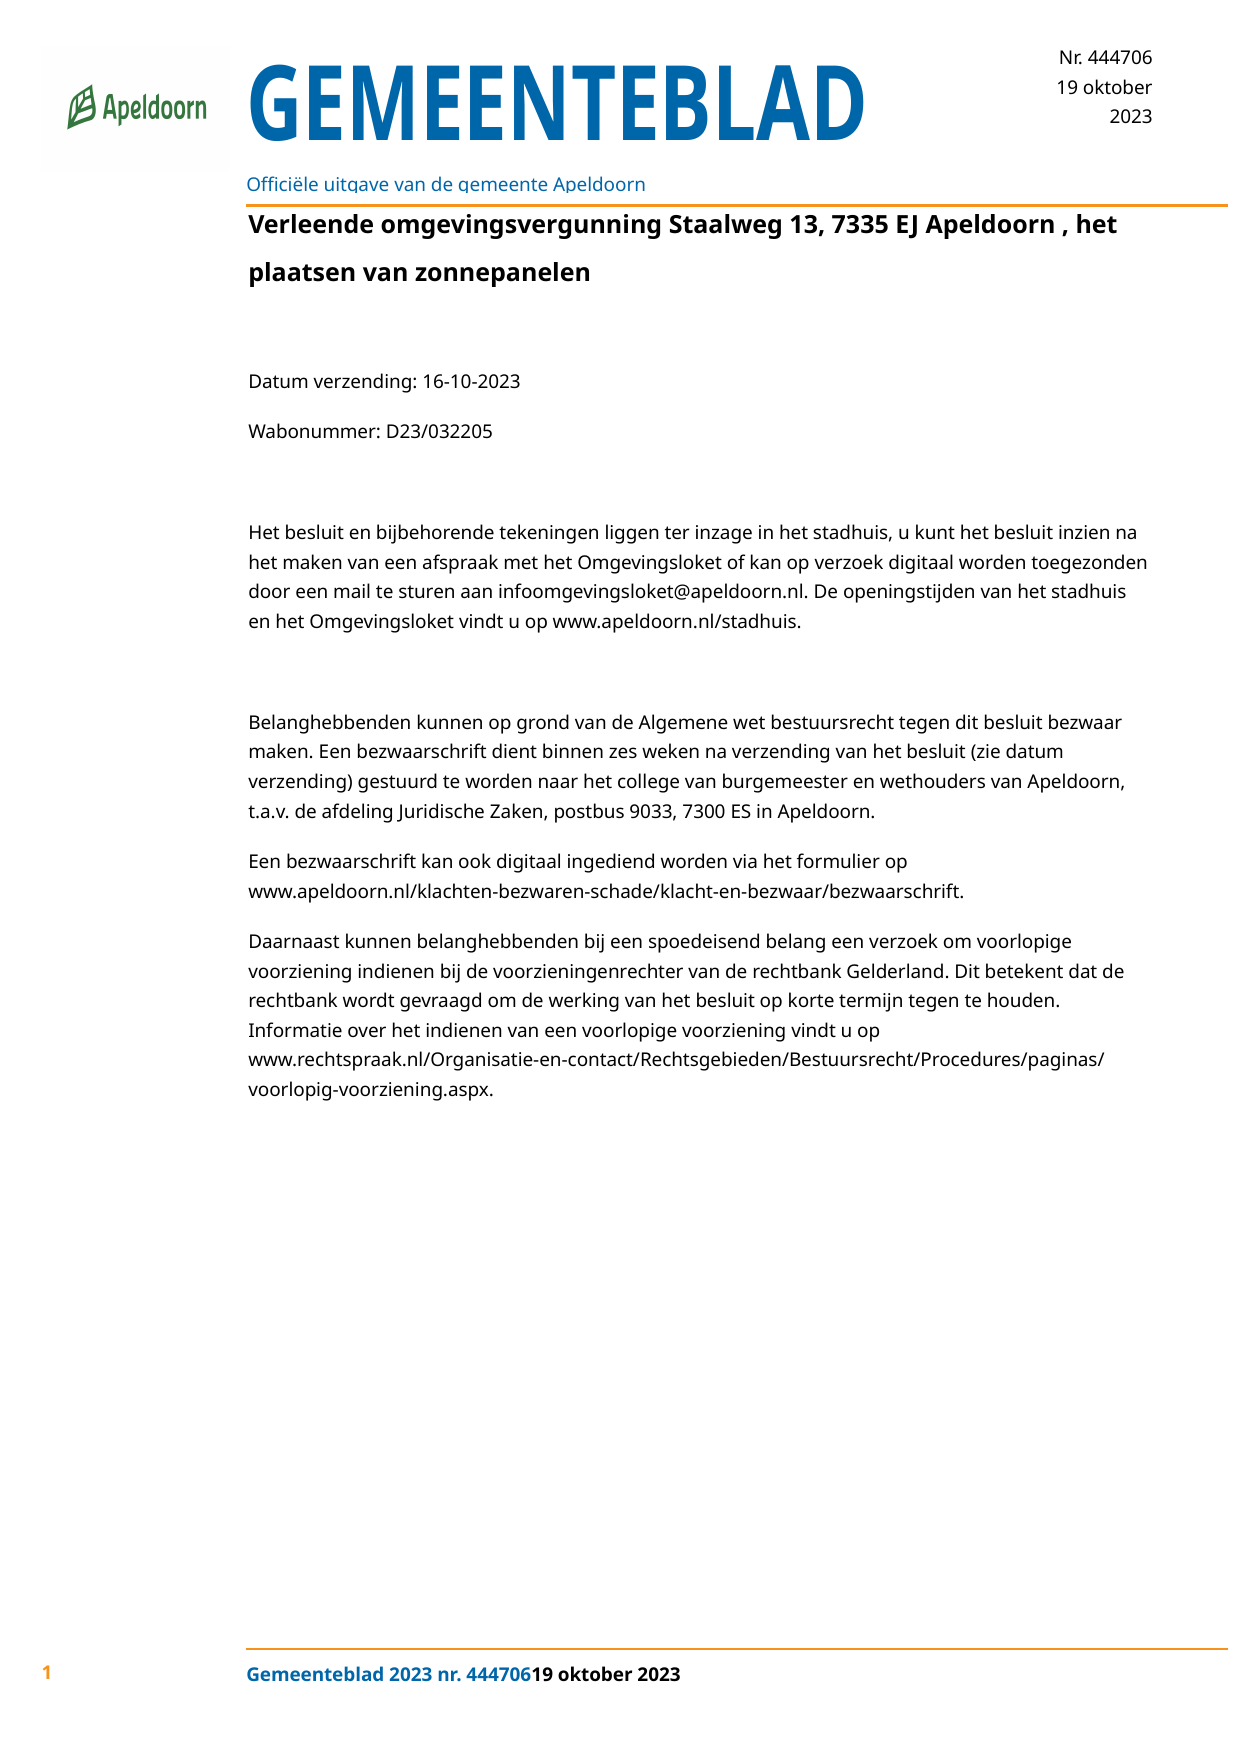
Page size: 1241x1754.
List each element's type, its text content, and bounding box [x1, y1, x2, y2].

text Wabonummer: D23/032205 [248, 419, 1152, 444]
picture [41, 47, 231, 172]
text Datum verzending: 16-10-2023 [248, 368, 1152, 394]
text Een bezwaarschrift kan ook digitaal ingediend worden via het formulier op www.apeldoorn.nl/klachten-bezwaren-schade/klacht-en-bezwaar/bezwaarschrift. [248, 848, 1152, 904]
text Verleende omgevingsvergunning Staalweg 13, 7335 EJ Apeldoorn , het plaatsen van zonnepanelen [248, 207, 1152, 288]
text Daarnaast kunnen belanghebbenden bij een spoedeisend belang een verzoek om voorlopige voorziening indienen bij de voorzieningenrechter van de rechtbank Gelderland. Dit betekent dat de rechtbank wordt gevraagd om de werking van het besluit op korte termijn tegen te houden. Informatie over het indienen van een voorlopige voorziening vindt u op www.rechtspraak.nl/Organisatie-en-contact/Rechtsgebieden/Bestuursrecht/Procedures/paginas/voorlopig-voorziening.aspx. [248, 928, 1152, 1102]
text Het besluit en bijbehorende tekeningen liggen ter inzage in het stadhuis, u kunt het besluit inzien na het maken van een afspraak met het Omgevingsloket of kan op verzoek digitaal worden toegezonden door een mail te sturen aan infoomgevingsloket@apeldoorn.nl. De openingstijden van het stadhuis en het Omgevingsloket vindt u op www.apeldoorn.nl/stadhuis. [248, 519, 1152, 634]
text Belanghebbenden kunnen op grond van de Algemene wet bestuursrecht tegen dit besluit bezwaar maken. Een bezwaarschrift dient binnen zes weken na verzending van het besluit (zie datum verzending) gestuurd te worden naar het college van burgemeester en wethouders van Apeldoorn, t.a.v. de afdeling Juridische Zaken, postbus 9033, 7300 ES in Apeldoorn. [248, 709, 1152, 824]
